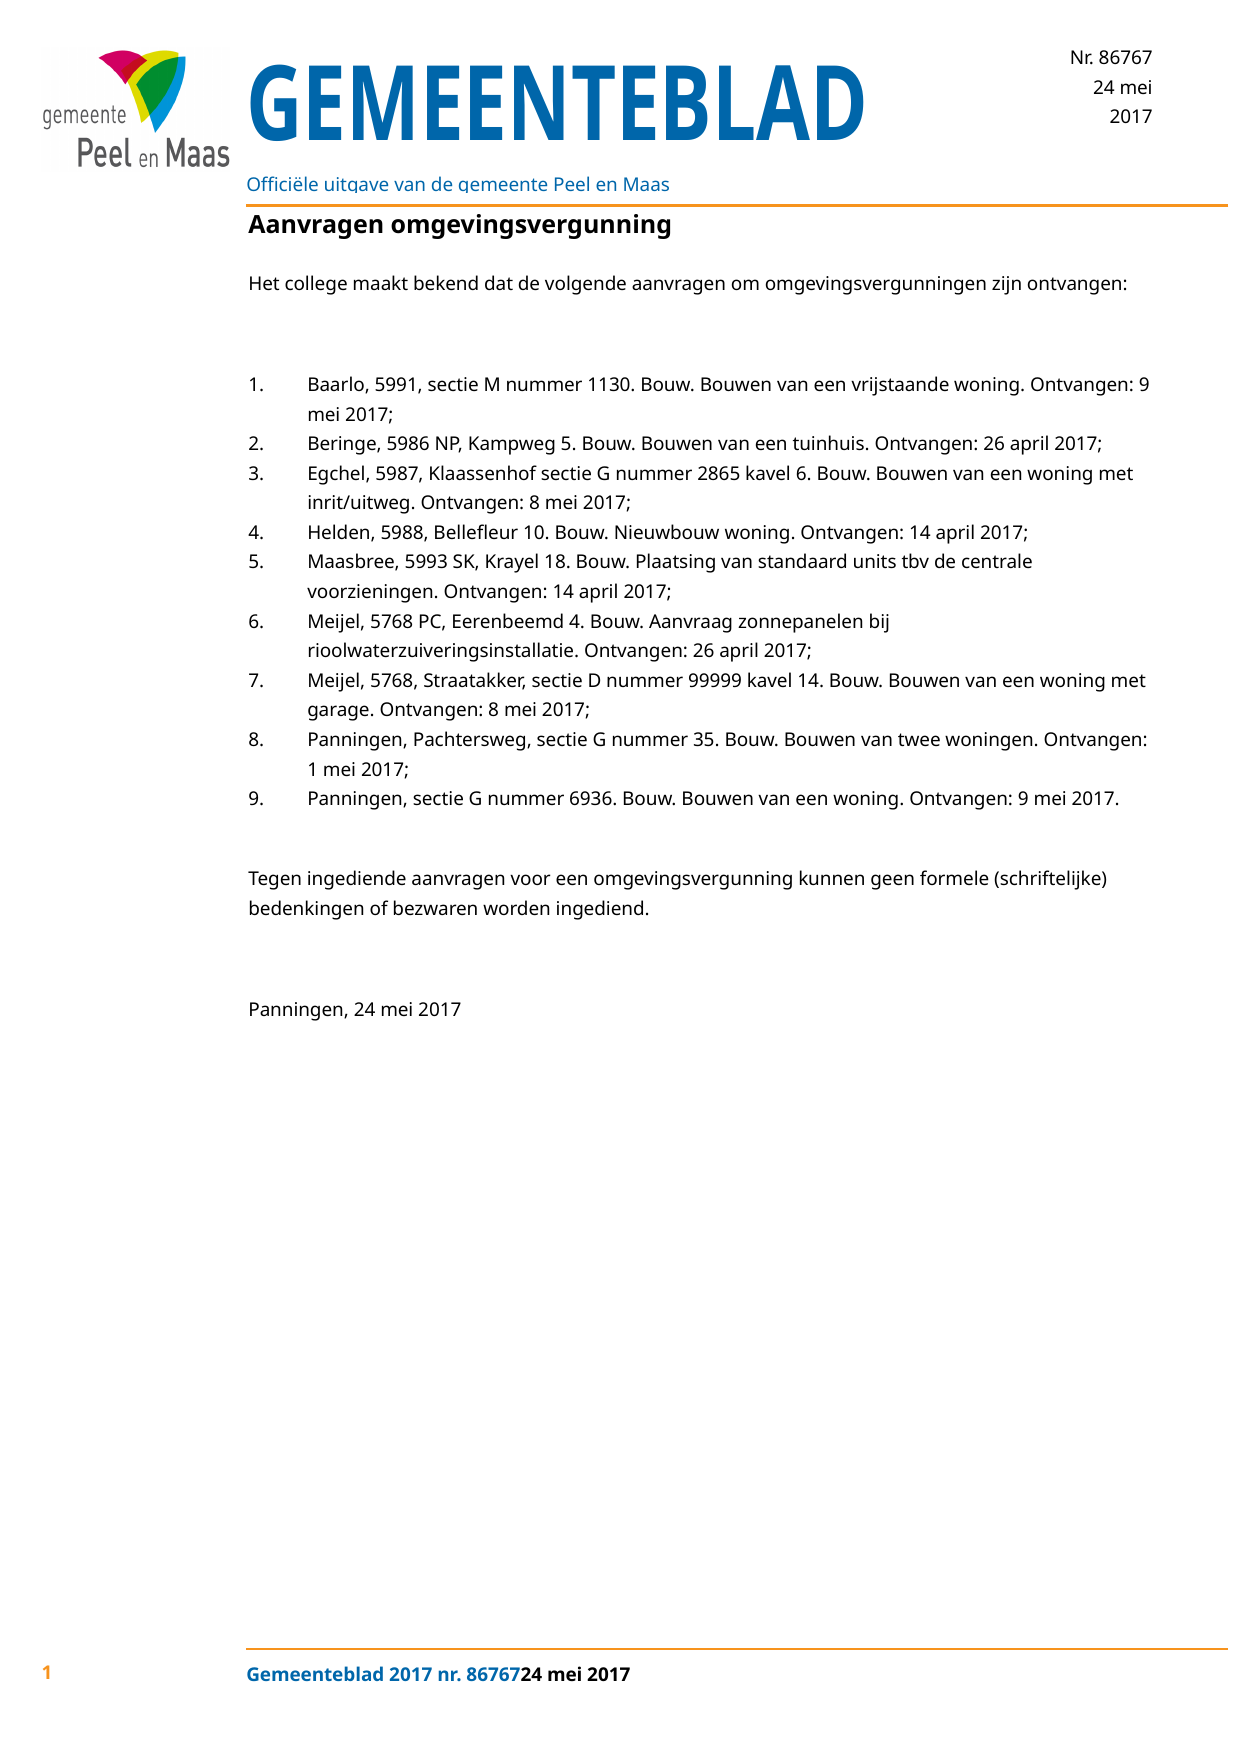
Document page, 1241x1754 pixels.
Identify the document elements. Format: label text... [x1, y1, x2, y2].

list Panningen, Pachtersweg, sectie G nummer 35. Bouw. Bouwen van twee woningen. Ontvangen: 1 mei 2017; [248, 726, 1152, 781]
text Panningen, 24 mei 2017 [248, 996, 1152, 1021]
picture [41, 47, 231, 172]
list Meijel, 5768, Straatakker, sectie D nummer 99999 kavel 14. Bouw. Bouwen van een woning met garage. Ontvangen: 8 mei 2017; [248, 667, 1152, 722]
list Egchel, 5987, Klaassenhof sectie G nummer 2865 kavel 6. Bouw. Bouwen van een woning met inrit/uitweg. Ontvangen: 8 mei 2017; [248, 460, 1152, 515]
list Beringe, 5986 NP, Kampweg 5. Bouw. Bouwen van een tuinhuis. Ontvangen: 26 april 2017; [248, 430, 1152, 456]
list Baarlo, 5991, sectie M nummer 1130. Bouw. Bouwen van een vrijstaande woning. Ontvangen: 9 mei 2017; [248, 371, 1152, 426]
list Panningen, sectie G nummer 6936. Bouw. Bouwen van een woning. Ontvangen: 9 mei 2017. [248, 785, 1152, 811]
text Tegen ingediende aanvragen voor een omgevingsvergunning kunnen geen formele (schriftelijke) bedenkingen of bezwaren worden ingediend. [248, 865, 1152, 921]
list Maasbree, 5993 SK, Krayel 18. Bouw. Plaatsing van standaard units tbv de centrale voorzieningen. Ontvangen: 14 april 2017; [248, 549, 1152, 604]
text Het college maakt bekend dat de volgende aanvragen om omgevingsvergunningen zijn ontvangen: [248, 270, 1152, 296]
list Helden, 5988, Bellefleur 10. Bouw. Nieuwbouw woning. Ontvangen: 14 april 2017; [248, 519, 1152, 545]
text Aanvragen omgevingsvergunning [248, 207, 1152, 241]
list Meijel, 5768 PC, Eerenbeemd 4. Bouw. Aanvraag zonnepanelen bij rioolwaterzuiveringsinstallatie. Ontvangen: 26 april 2017; [248, 608, 1152, 663]
